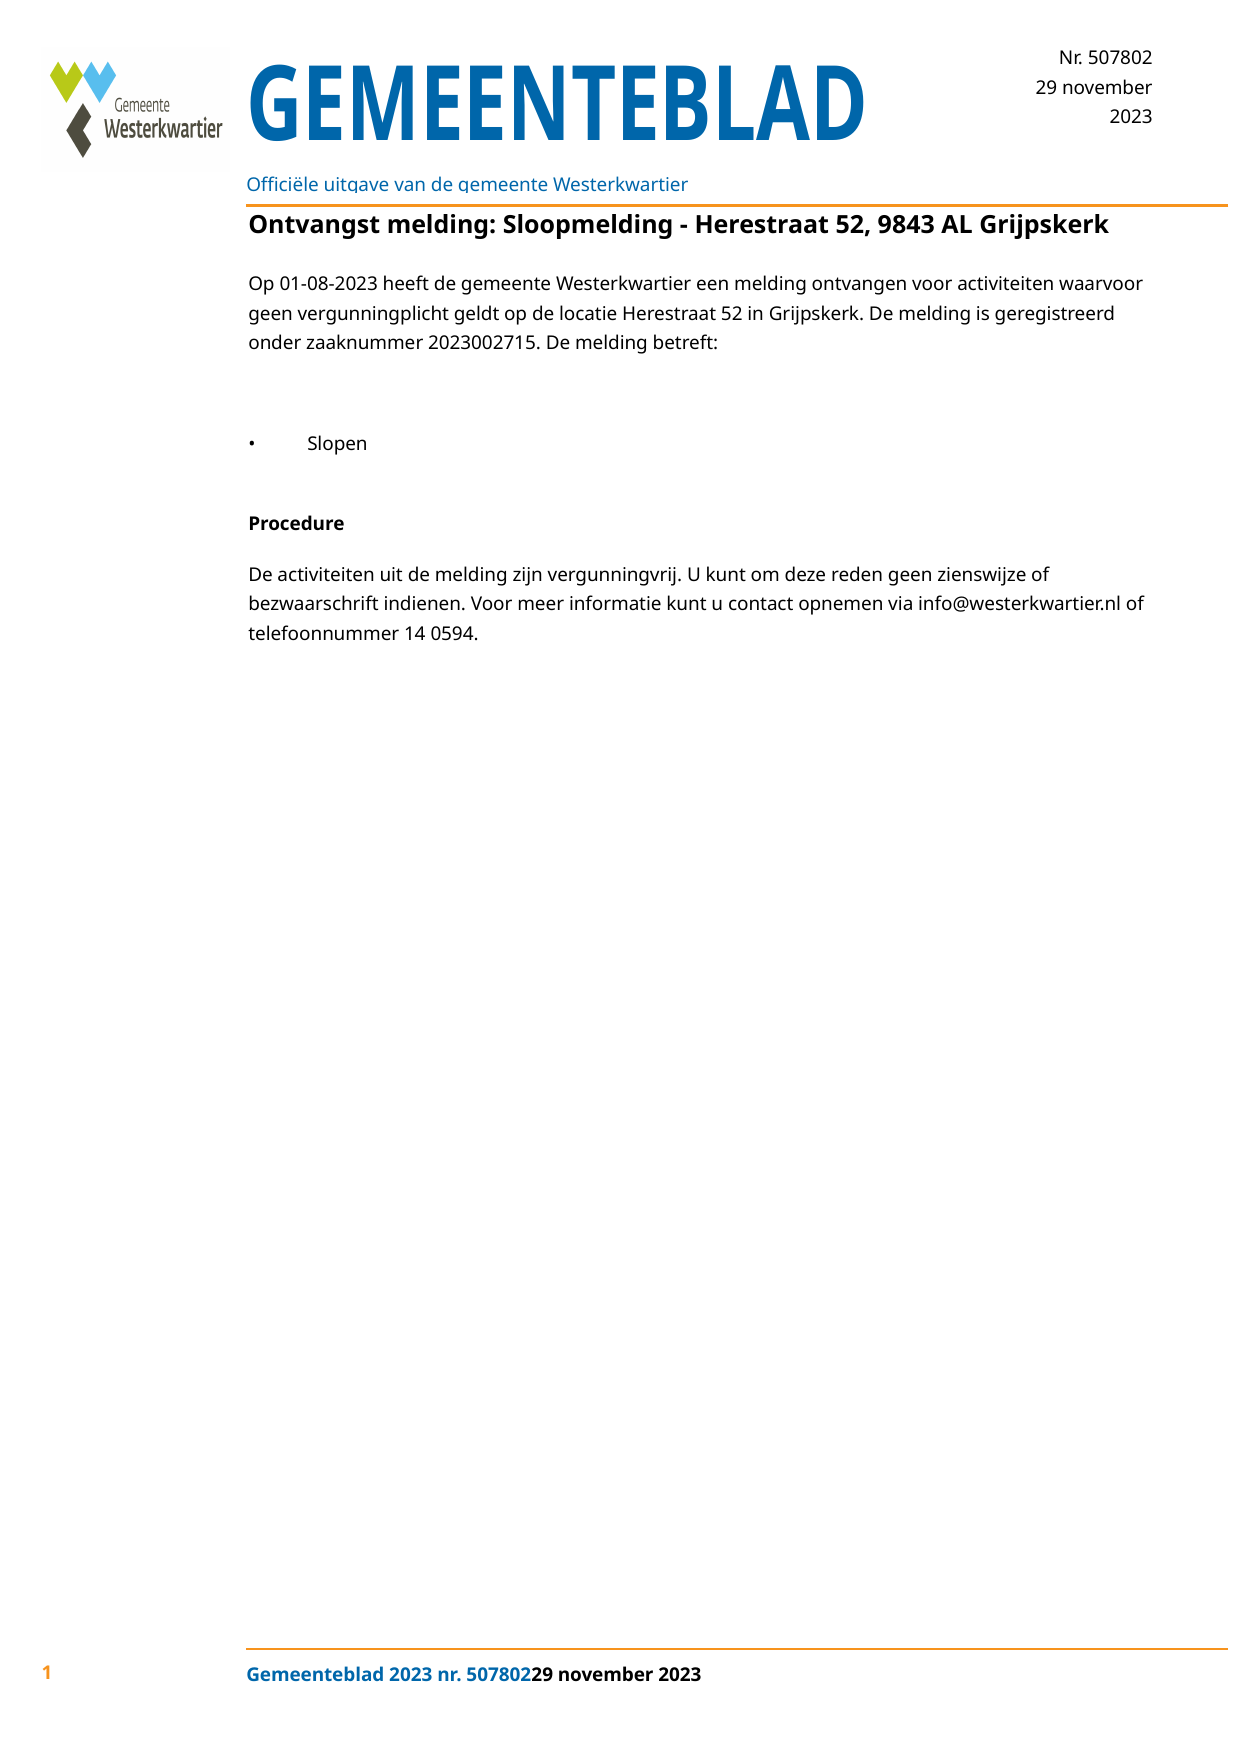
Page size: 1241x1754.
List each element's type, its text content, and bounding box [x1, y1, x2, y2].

text Procedure [248, 510, 1152, 536]
picture [41, 47, 231, 172]
text Op 01-08-2023 heeft de gemeente Westerkwartier een melding ontvangen voor activiteiten waarvoor geen vergunningplicht geldt op de locatie Herestraat 52 in Grijpskerk. De melding is geregistreerd onder zaaknummer 2023002715. De melding betreft: [248, 270, 1152, 355]
text De activiteiten uit de melding zijn vergunningvrij. U kunt om deze reden geen zienswijze of bezwaarschrift indienen. Voor meer informatie kunt u contact opnemen via info@westerkwartier.nl of telefoonnummer 14 0594. [248, 561, 1152, 646]
list Slopen [248, 430, 1152, 456]
text Ontvangst melding: Sloopmelding - Herestraat 52, 9843 AL Grijpskerk [248, 207, 1152, 241]
